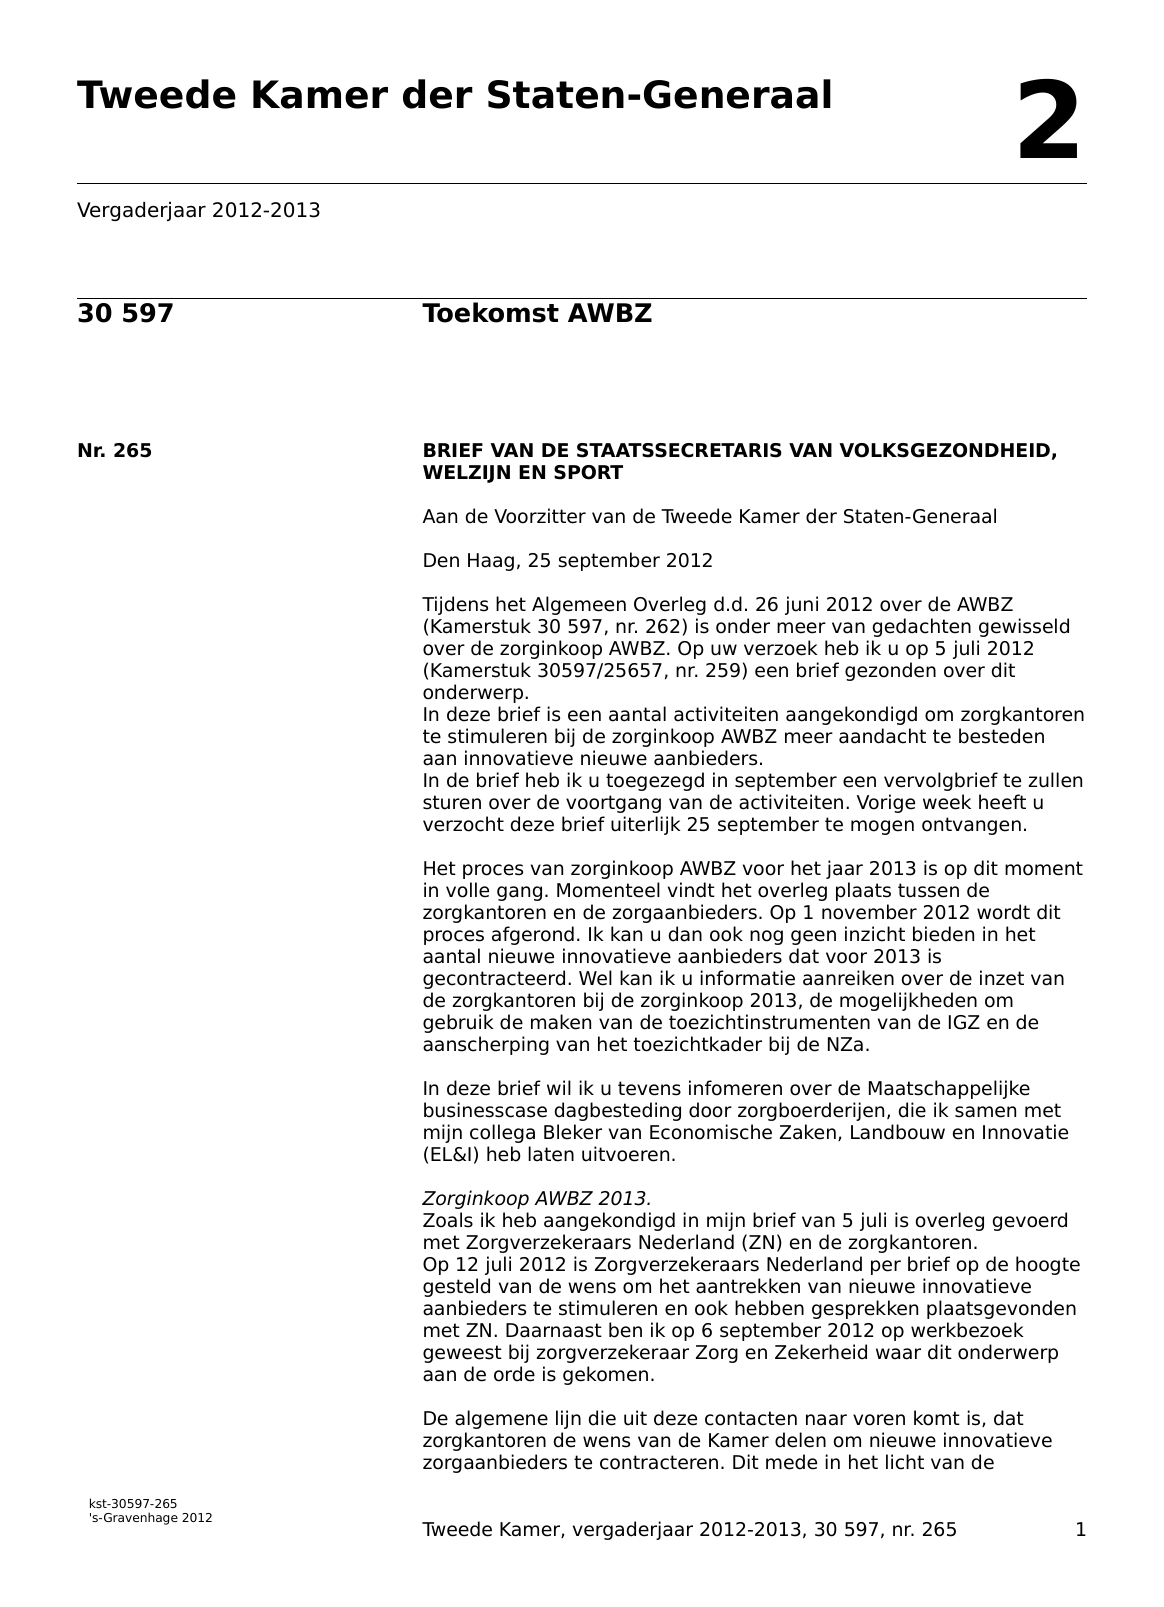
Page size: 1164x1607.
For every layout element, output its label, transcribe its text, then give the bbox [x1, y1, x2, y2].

text Den Haag, 25 september 2012 [422, 550, 1087, 572]
text In deze brief is een aantal activiteiten aangekondigd om zorgkantoren te stimuleren bij de zorginkoop AWBZ meer aandacht te besteden aan innovatieve nieuwe aanbieders. [422, 704, 1087, 770]
text In deze brief wil ik u tevens infomeren over de Maatschappelijke businesscase dagbesteding door zorgboerderijen, die ik samen met mijn collega Bleker van Economische Zaken, Landbouw en Innovatie (EL&I) heb laten uitvoeren. [422, 1078, 1087, 1166]
text Op 12 juli 2012 is Zorgverzekeraars Nederland per brief op de hoogte gesteld van de wens om het aantrekken van nieuwe innovatieve aanbieders te stimuleren en ook hebben gesprekken plaatsgevonden met ZN. Daarnaast ben ik op 6 september 2012 op werkbezoek geweest bij zorgverzekeraar Zorg en Zekerheid waar dit onderwerp aan de orde is gekomen. [422, 1254, 1087, 1386]
text Tijdens het Algemeen Overleg d.d. 26 juni 2012 over de AWBZ (Kamerstuk 30 597, nr. 262) is onder meer van gedachten gewisseld over de zorginkoop AWBZ. Op uw verzoek heb ik u op 5 juli 2012 (Kamerstuk 30597/25657, nr. 259) een brief gezonden over dit onderwerp. [422, 594, 1087, 704]
text Zoals ik heb aangekondigd in mijn brief van 5 juli is overleg gevoerd met Zorgverzekeraars Nederland (ZN) en de zorgkantoren. [422, 1210, 1087, 1254]
text Zorginkoop AWBZ 2013. [422, 1188, 1087, 1210]
text Het proces van zorginkoop AWBZ voor het jaar 2013 is op dit moment in volle gang. Momenteel vindt het overleg plaats tussen de zorgkantoren en de zorgaanbieders. Op 1 november 2012 wordt dit proces afgerond. Ik kan u dan ook nog geen inzicht bieden in het aantal nieuwe innovatieve aanbieders dat voor 2013 is gecontracteerd. Wel kan ik u informatie aanreiken over de inzet van de zorgkantoren bij de zorginkoop 2013, de mogelijkheden om gebruik de maken van de toezichtinstrumenten van de IGZ en de aanscherping van het toezichtkader bij de NZa. [422, 858, 1087, 1056]
table_cell Vergaderjaar 2012-2013 [77, 184, 1087, 298]
subtitle 30 597 Toekomst AWBZ [77, 299, 1087, 329]
table_header Tweede Kamer der Staten-Generaal [77, 59, 886, 183]
text De algemene lijn die uit deze contacten naar voren komt is, dat zorgkantoren de wens van de Kamer delen om nieuwe innovatieve zorgaanbieders te contracteren. Dit mede in het licht van de [422, 1408, 1087, 1474]
text 's-Gravenhage 2012 [88, 1511, 323, 1525]
text kst-30597-265 [88, 1497, 323, 1511]
text In de brief heb ik u toegezegd in september een vervolgbrief te zullen sturen over de voortgang van de activiteiten. Vorige week heeft u verzocht deze brief uiterlijk 25 september te mogen ontvangen. [422, 770, 1087, 836]
text Aan de Voorzitter van de Tweede Kamer der Staten-Generaal [422, 506, 1087, 528]
subtitle Nr. 265 BRIEF VAN DE STAATSSECRETARIS VAN VOLKSGEZONDHEID, WELZIJN EN SPORT [77, 440, 1087, 484]
table_header 2 [886, 59, 1087, 183]
